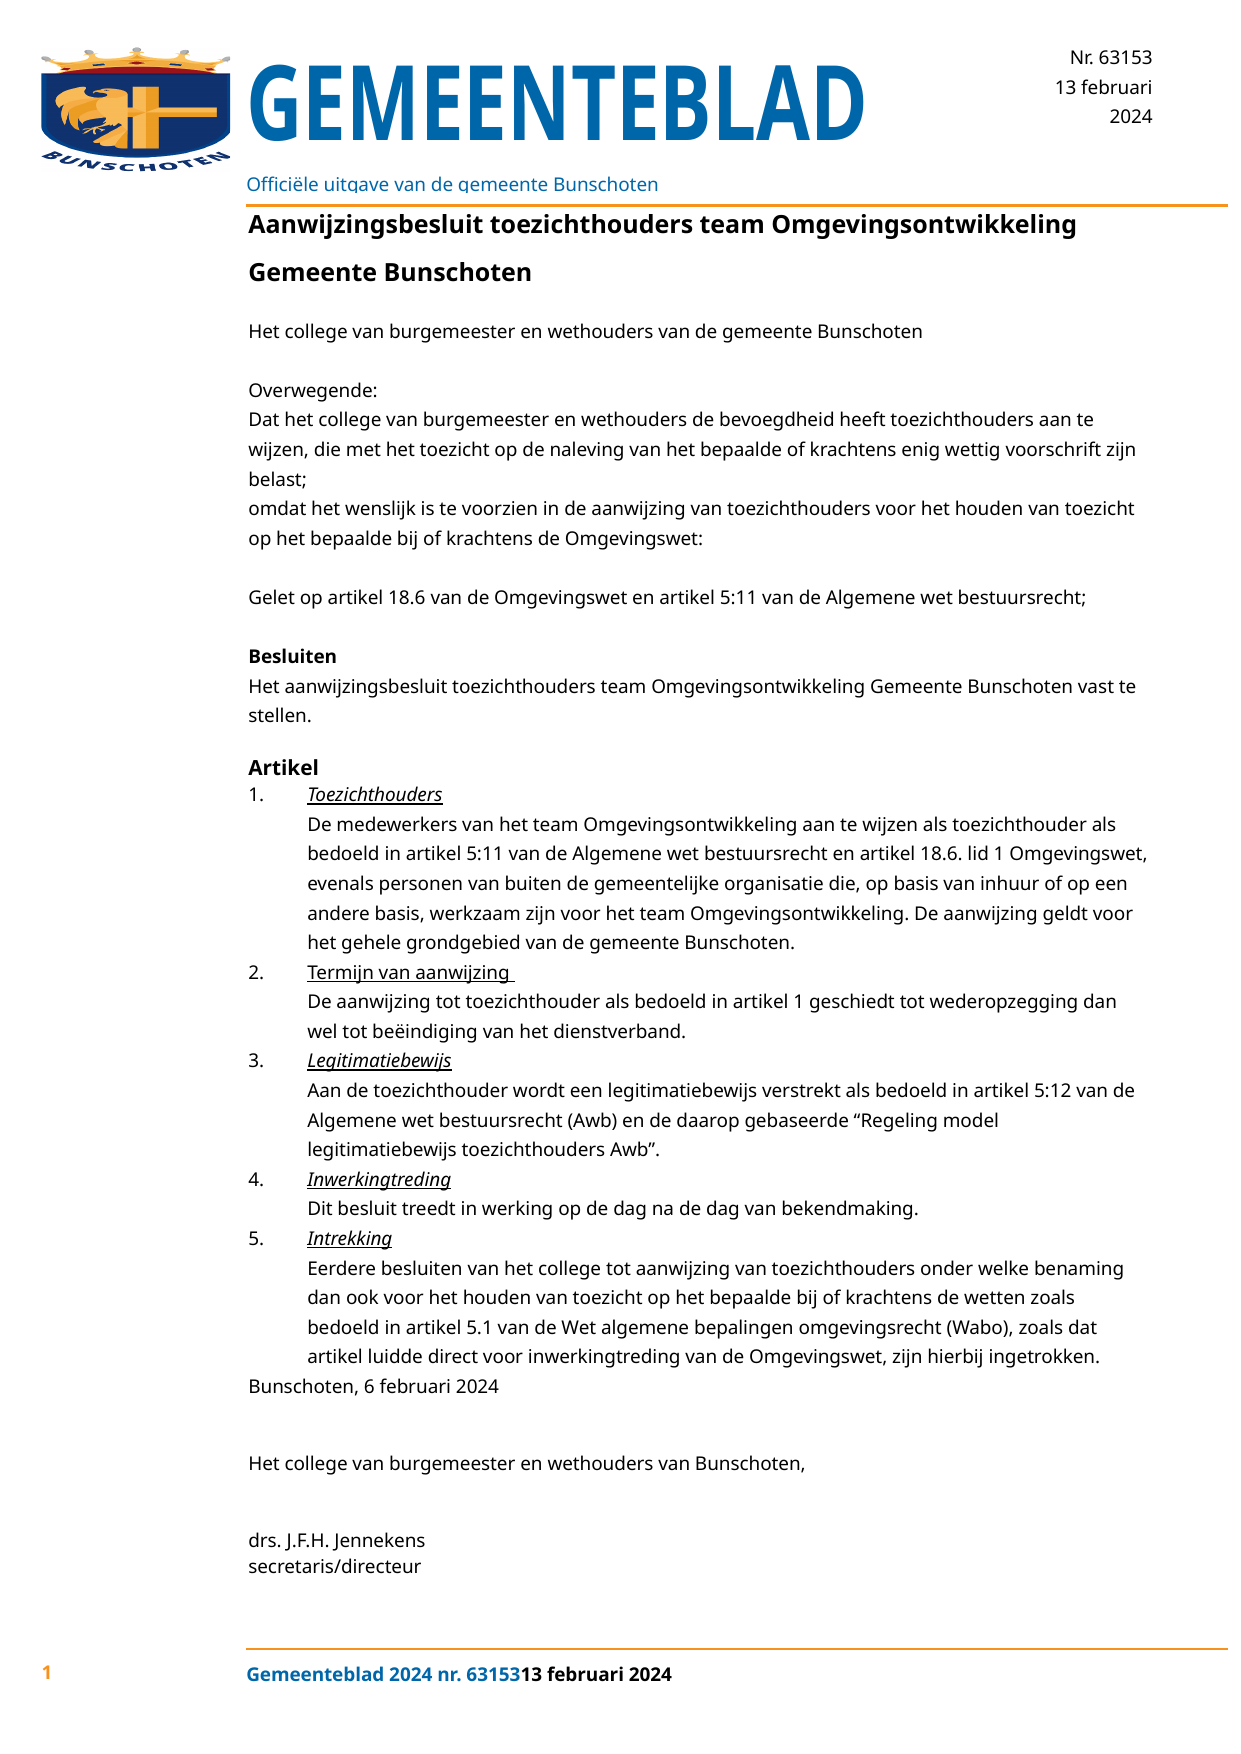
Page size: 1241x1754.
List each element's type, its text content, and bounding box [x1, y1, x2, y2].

text secretaris/directeur [248, 1553, 1152, 1579]
list De aanwijzing tot toezichthouder als bedoeld in artikel 1 geschiedt tot wederopzegging dan wel tot beëindiging van het dienstverband. [248, 988, 1152, 1044]
text drs. J.F.H. Jennekens [248, 1527, 1152, 1553]
list De medewerkers van het team Omgevingsontwikkeling aan te wijzen als toezichthouder als bedoeld in artikel 5:11 van de Algemene wet bestuursrecht en artikel 18.6. lid 1 Omgevingswet, evenals personen van buiten de gemeentelijke organisatie die, op basis van inhuur of op een andere basis, werkzaam zijn voor het team Omgevingsontwikkeling. De aanwijzing geldt voor het gehele grondgebied van de gemeente Bunschoten. [248, 811, 1152, 955]
list Termijn van aanwijzing [248, 959, 1152, 984]
list Toezichthouders [248, 781, 1152, 807]
picture [41, 47, 231, 172]
text Aanwijzingsbesluit toezichthouders team Omgevingsontwikkeling Gemeente Bunschoten [248, 207, 1152, 288]
list Legitimatiebewijs [248, 1048, 1152, 1073]
text Het college van burgemeester en wethouders van Bunschoten, [248, 1450, 1152, 1476]
text Het college van burgemeester en wethouders van de gemeente Bunschoten [248, 318, 1152, 344]
list Eerdere besluiten van het college tot aanwijzing van toezichthouders onder welke benaming dan ook voor het houden van toezicht op het bepaalde bij of krachtens de wetten zoals bedoeld in artikel 5.1 van de Wet algemene bepalingen omgevingsrecht (Wabo), zoals dat artikel luidde direct voor inwerkingtreding van de Omgevingswet, zijn hierbij ingetrokken. [248, 1255, 1152, 1369]
text omdat het wenslijk is te voorzien in de aanwijzing van toezichthouders voor het houden van toezicht op het bepaalde bij of krachtens de Omgevingswet: [248, 495, 1152, 551]
text Het aanwijzingsbesluit toezichthouders team Omgevingsontwikkeling Gemeente Bunschoten vast te stellen. [248, 673, 1152, 728]
text Besluiten [248, 643, 1152, 669]
list Inwerkingtreding [248, 1166, 1152, 1192]
list Intrekking [248, 1225, 1152, 1251]
text Overwegende: [248, 377, 1152, 403]
list Aan de toezichthouder wordt een legitimatiebewijs verstrekt als bedoeld in artikel 5:12 van de Algemene wet bestuursrecht (Awb) en de daarop gebaseerde “Regeling model legitimatiebewijs toezichthouders Awb”. [248, 1077, 1152, 1162]
list Dit besluit treedt in werking op de dag na de dag van bekendmaking. [248, 1196, 1152, 1221]
text Gelet op artikel 18.6 van de Omgevingswet en artikel 5:11 van de Algemene wet bestuursrecht; [248, 584, 1152, 610]
text Artikel [248, 753, 1152, 781]
text Bunschoten, 6 februari 2024 [248, 1373, 1152, 1399]
text Dat het college van burgemeester en wethouders de bevoegdheid heeft toezichthouders aan te wijzen, die met het toezicht op de naleving van het bepaalde of krachtens enig wettig voorschrift zijn belast; [248, 407, 1152, 492]
